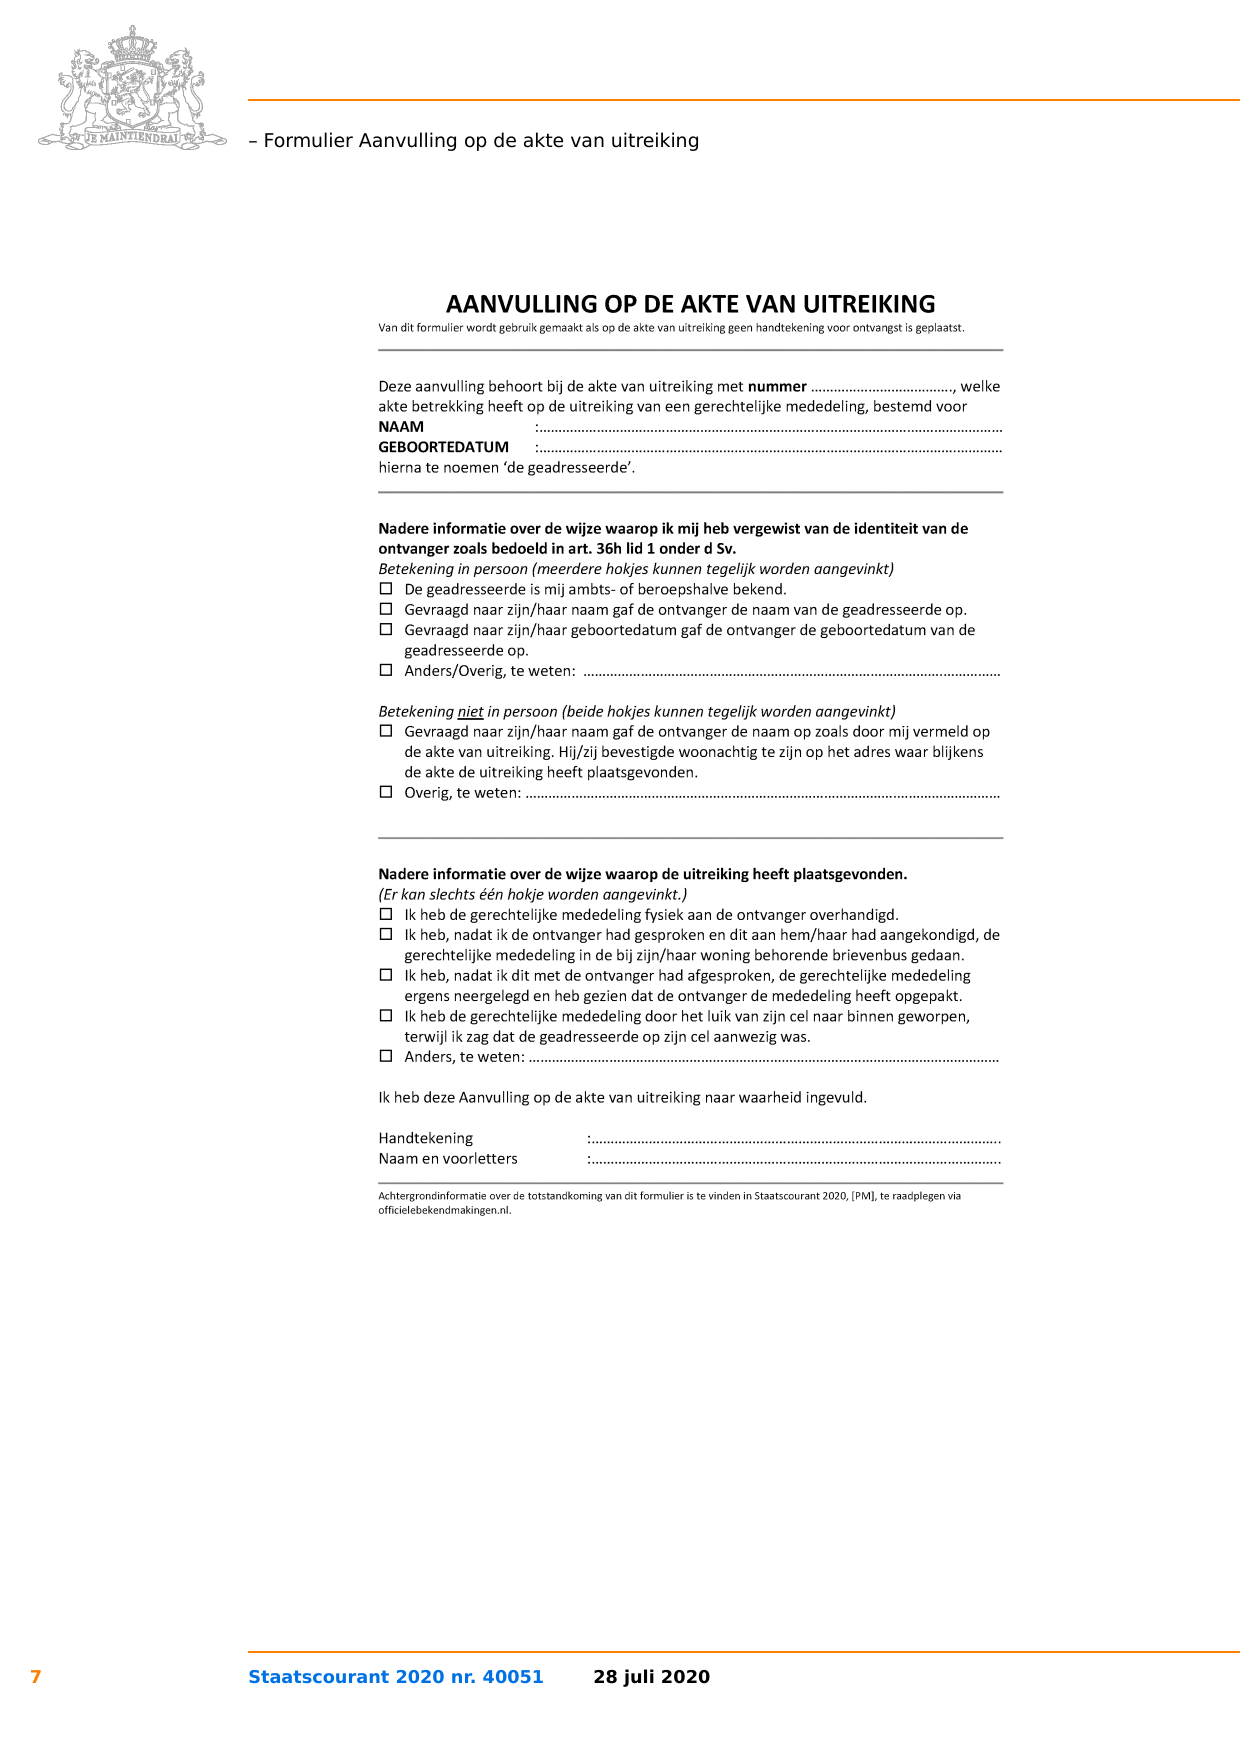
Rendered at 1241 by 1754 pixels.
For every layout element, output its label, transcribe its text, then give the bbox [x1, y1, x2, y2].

picture [248, 151, 1134, 1404]
text – Formulier Aanvulling op de akte van uitreiking [248, 130, 1163, 1404]
picture [38, 25, 227, 150]
